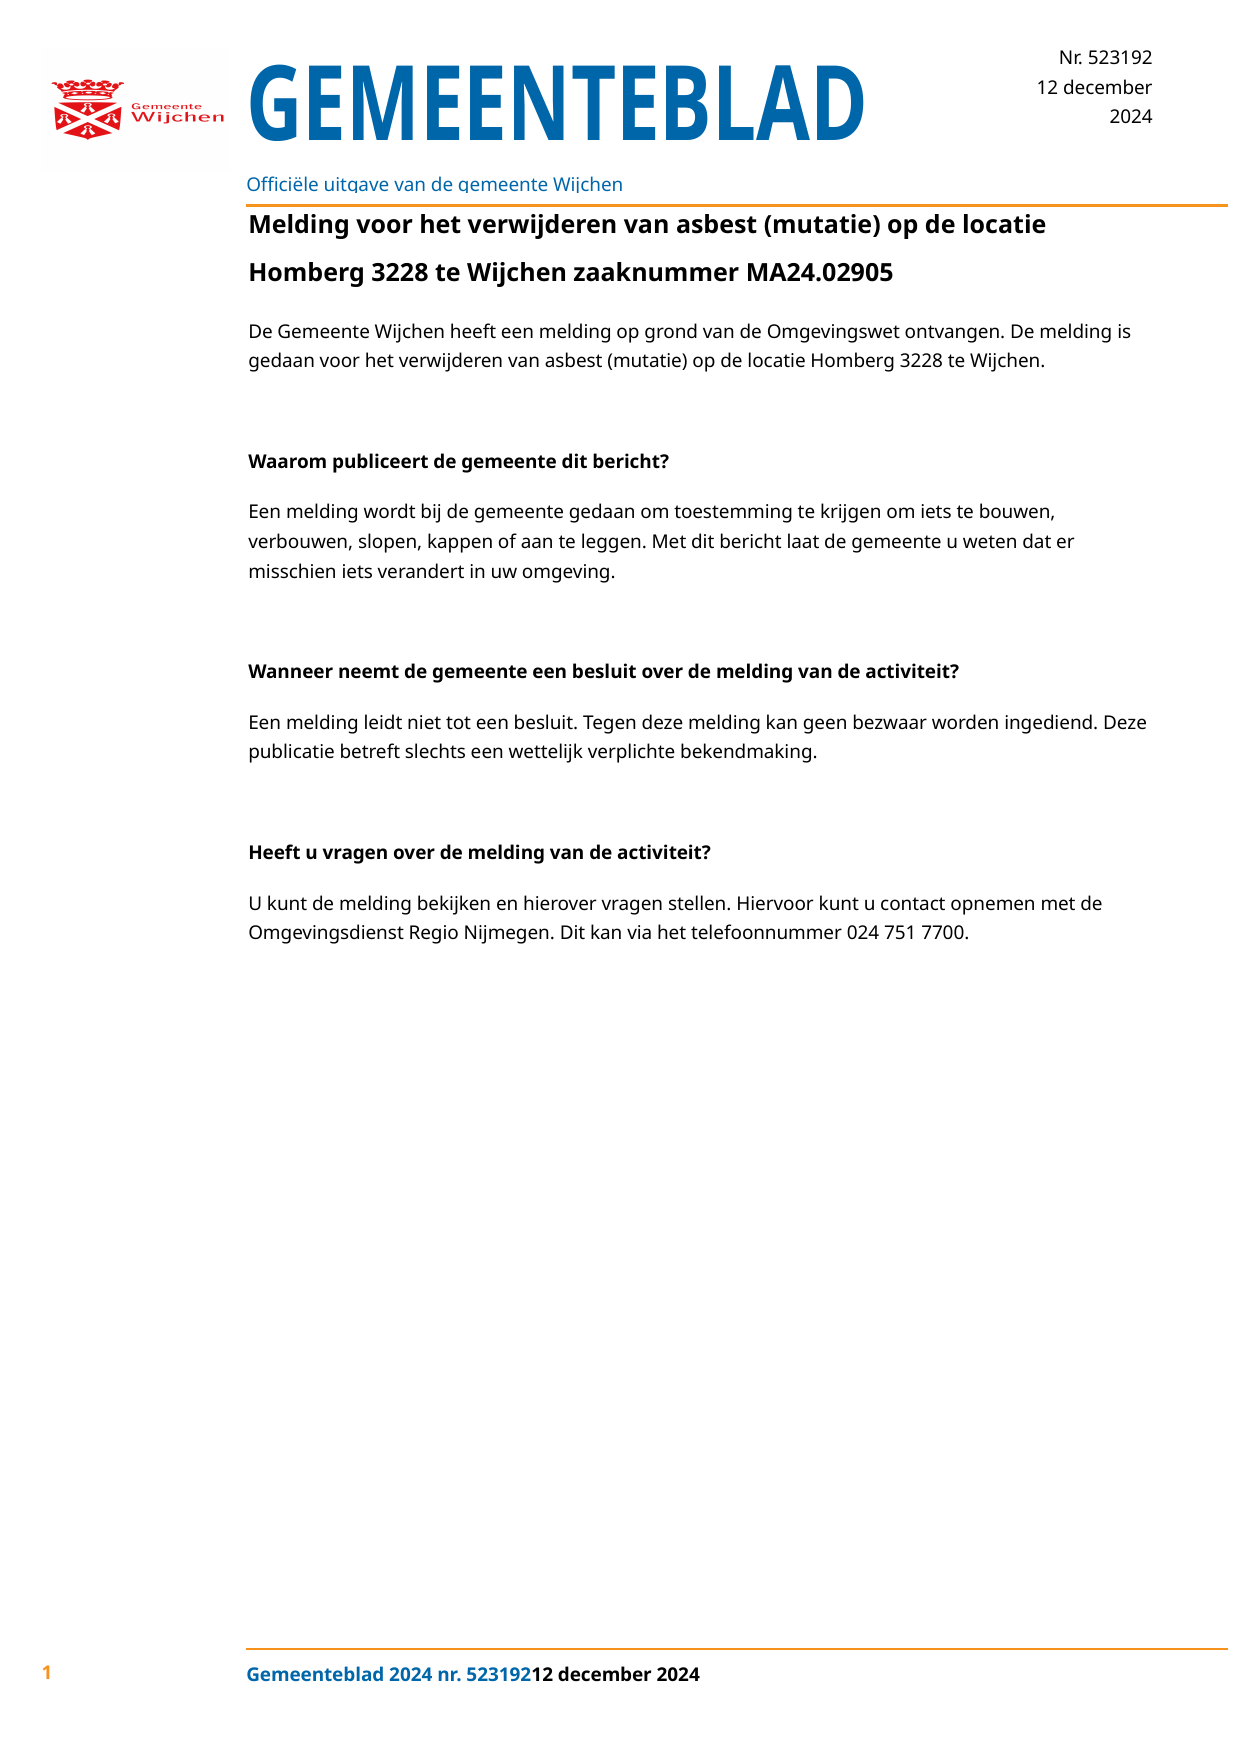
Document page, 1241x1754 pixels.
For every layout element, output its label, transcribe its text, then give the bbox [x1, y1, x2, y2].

text Wanneer neemt de gemeente een besluit over de melding van de activiteit? [248, 659, 1152, 684]
text Een melding leidt niet tot een besluit. Tegen deze melding kan geen bezwaar worden ingediend. Deze publicatie betreft slechts een wettelijk verplichte bekendmaking. [248, 709, 1152, 764]
text Heeft u vragen over de melding van de activiteit? [248, 839, 1152, 865]
text Een melding wordt bij de gemeente gedaan om toestemming te krijgen om iets te bouwen, verbouwen, slopen, kappen of aan te leggen. Met dit bericht laat de gemeente u weten dat er misschien iets verandert in uw omgeving. [248, 499, 1152, 584]
text Waarom publiceert de gemeente dit bericht? [248, 448, 1152, 474]
picture [41, 47, 231, 172]
text De Gemeente Wijchen heeft een melding op grond van de Omgevingswet ontvangen. De melding is gedaan voor het verwijderen van asbest (mutatie) op de locatie Homberg 3228 te Wijchen. [248, 318, 1152, 373]
text Melding voor het verwijderen van asbest (mutatie) op de locatie Homberg 3228 te Wijchen zaaknummer MA24.02905 [248, 207, 1152, 288]
text U kunt de melding bekijken en hierover vragen stellen. Hiervoor kunt u contact opnemen met de Omgevingsdienst Regio Nijmegen. Dit kan via het telefoonnummer 024 751 7700. [248, 890, 1152, 945]
